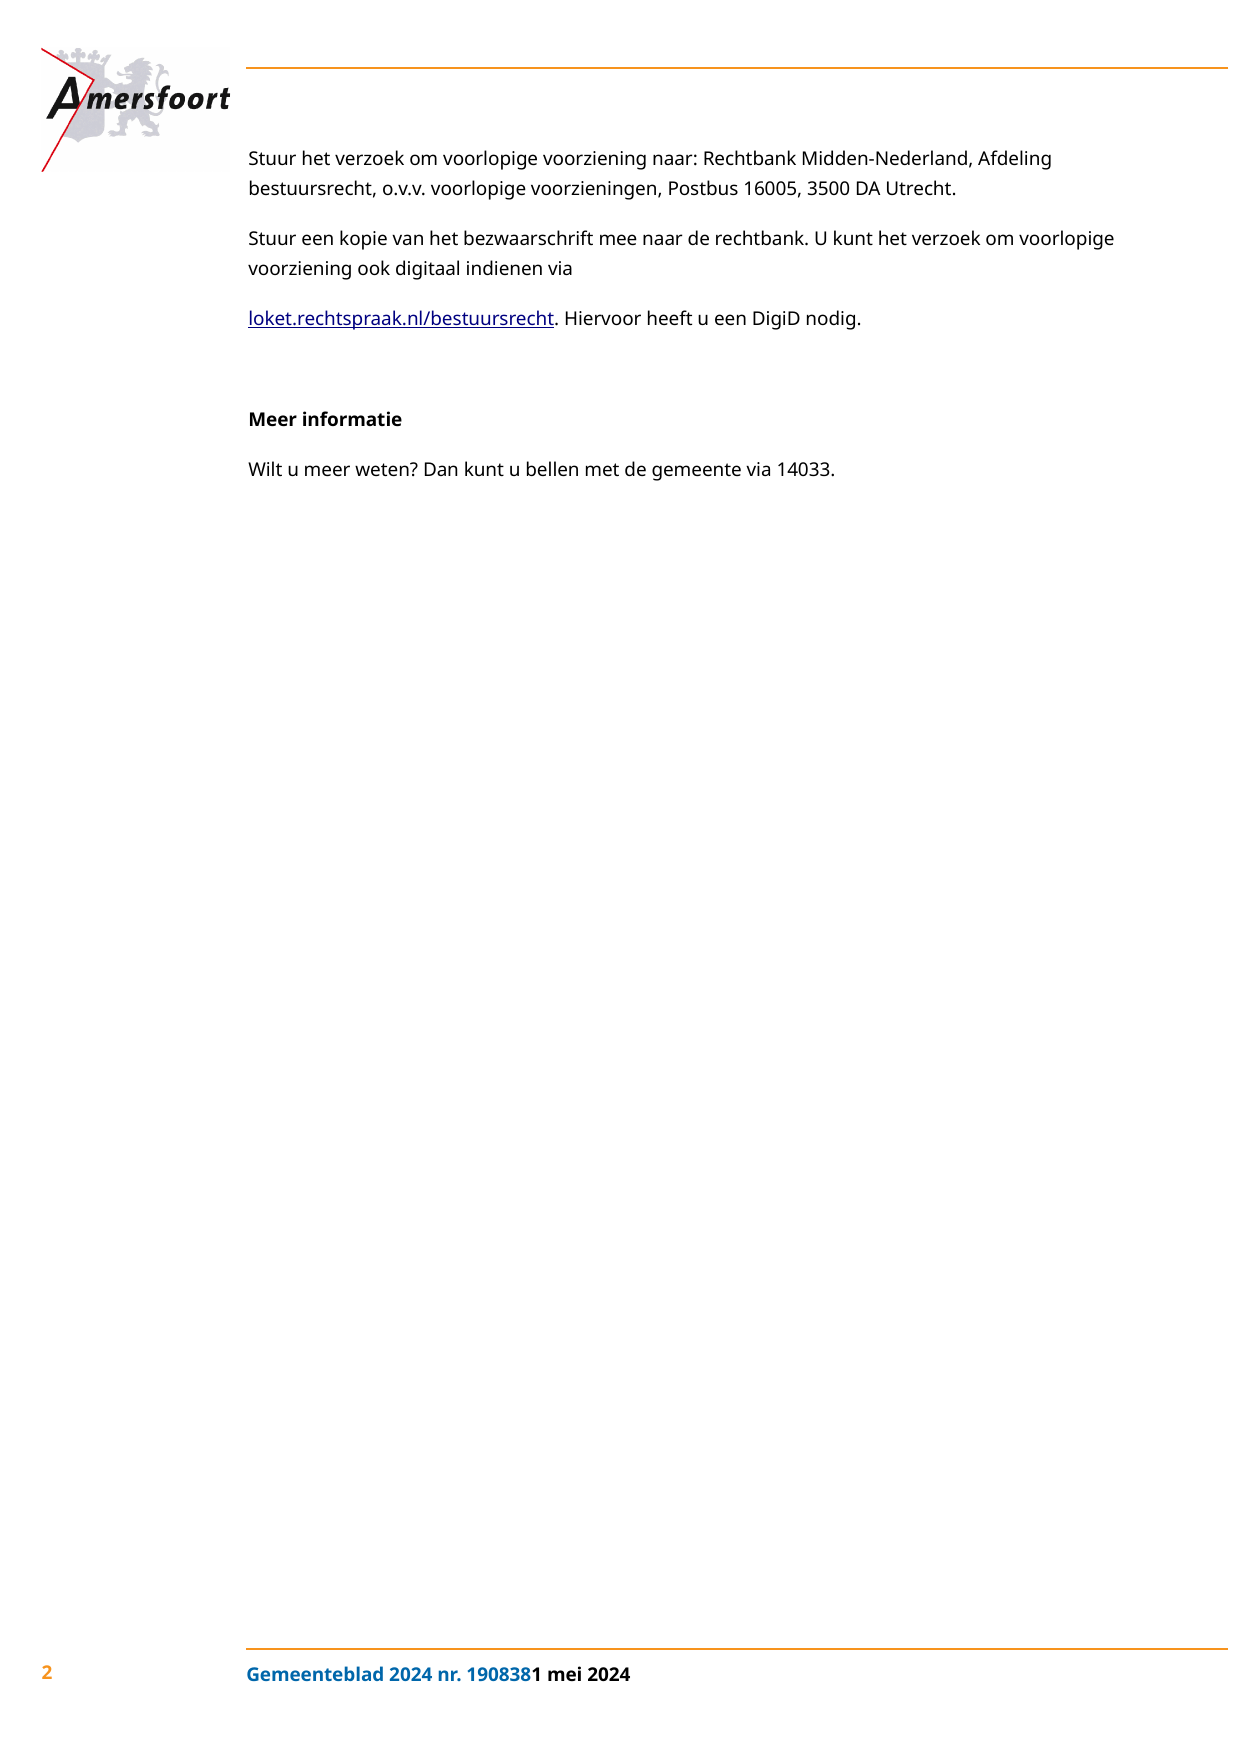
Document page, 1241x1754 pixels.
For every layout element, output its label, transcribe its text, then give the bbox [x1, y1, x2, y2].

text Meer informatie [248, 406, 1152, 432]
text Stuur een kopie van het bezwaarschrift mee naar de rechtbank. U kunt het verzoek om voorlopige voorziening ook digitaal indienen via [248, 225, 1152, 281]
text Stuur het verzoek om voorlopige voorziening naar: Rechtbank Midden-Nederland, Afdeling bestuursrecht, o.v.v. voorlopige voorzieningen, Postbus 16005, 3500 DA Utrecht. [248, 145, 1152, 201]
text loket.rechtspraak.nl/bestuursrecht. Hiervoor heeft u een DigiD nodig. [248, 305, 1152, 331]
text Wilt u meer weten? Dan kunt u bellen met de gemeente via 14033. [248, 456, 1152, 482]
picture [41, 47, 231, 172]
